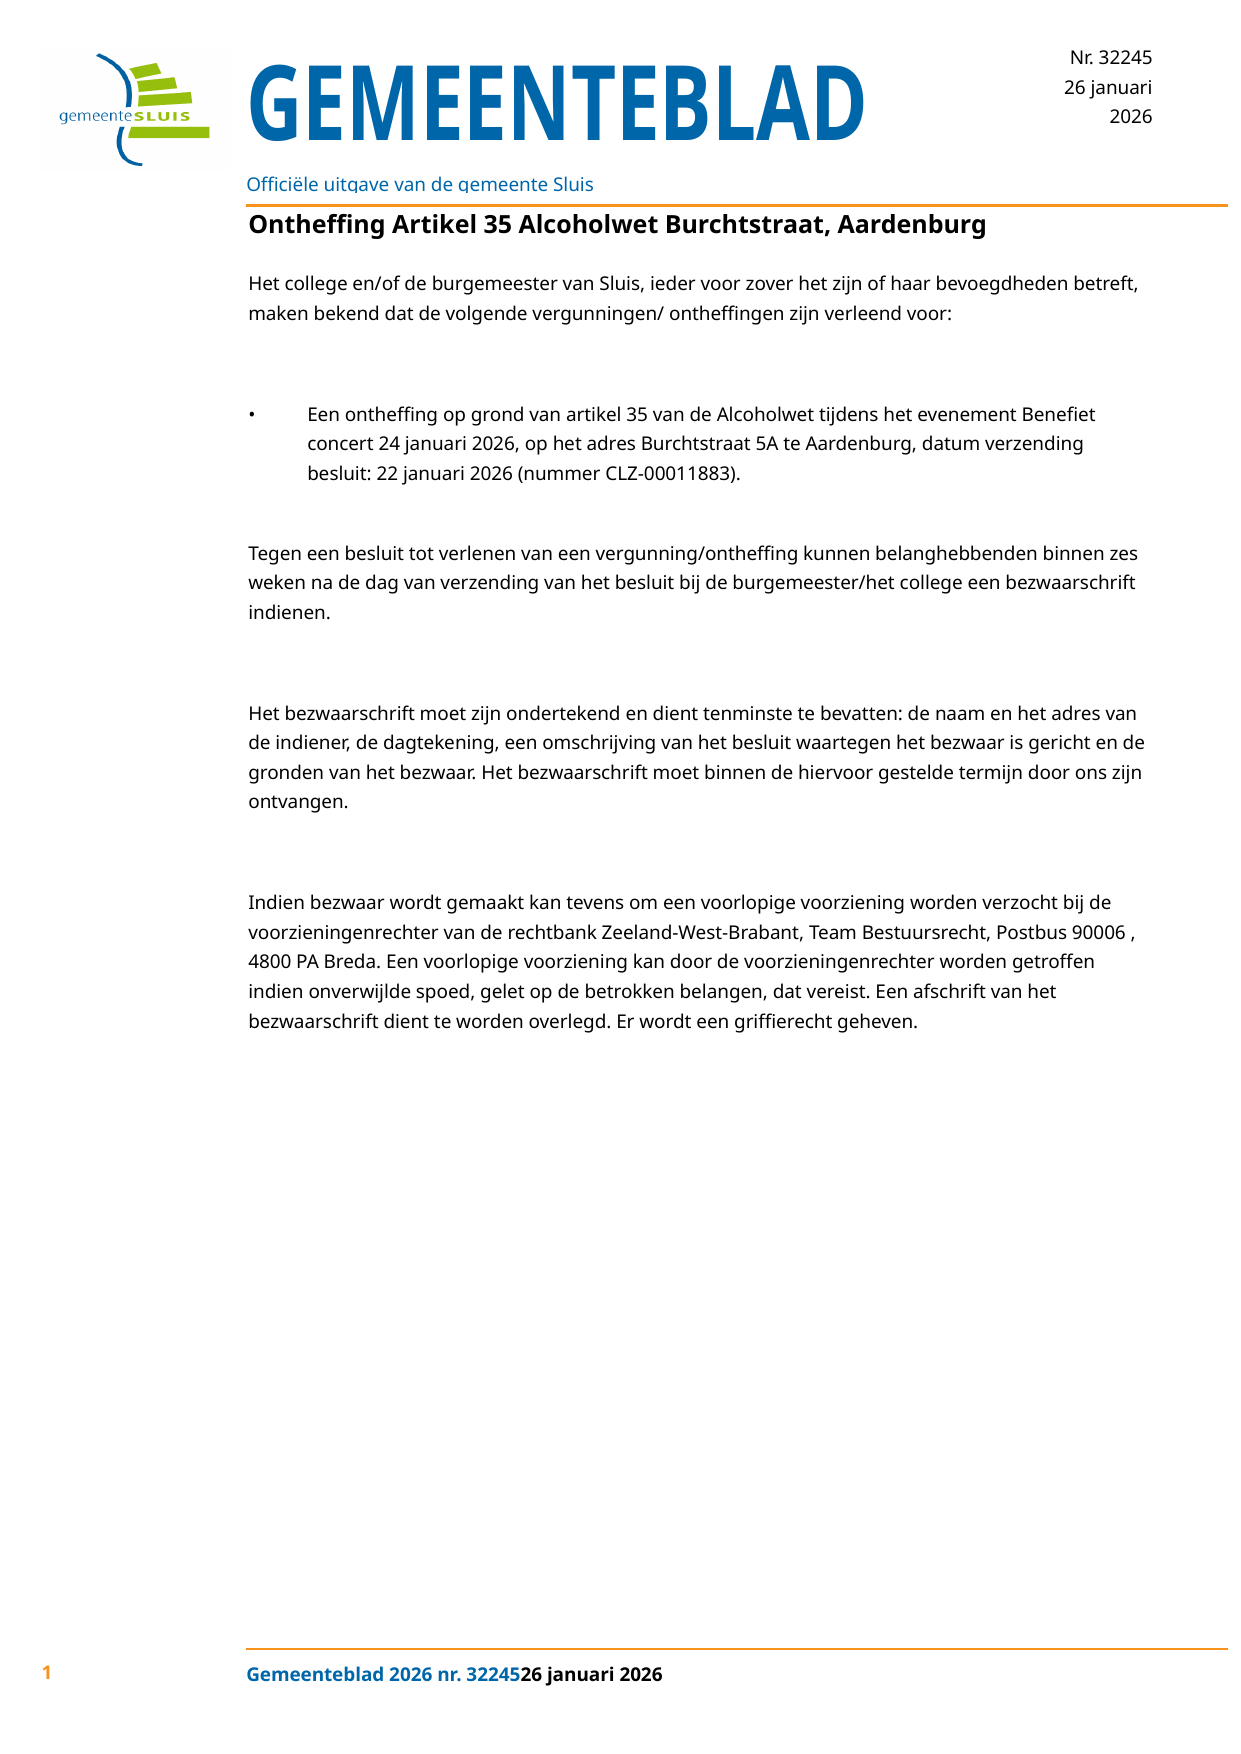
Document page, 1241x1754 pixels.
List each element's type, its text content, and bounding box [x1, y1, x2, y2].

text Indien bezwaar wordt gemaakt kan tevens om een voorlopige voorziening worden verzocht bij de voorzieningenrechter van de rechtbank Zeeland-West-Brabant, Team Bestuursrecht, Postbus 90006 , 4800 PA Breda. Een voorlopige voorziening kan door de voorzieningenrechter worden getroffen indien onverwijlde spoed, gelet op de betrokken belangen, dat vereist. Een afschrift van het bezwaarschrift dient te worden overlegd. Er wordt een griffierecht geheven. [248, 889, 1152, 1033]
text Het bezwaarschrift moet zijn ondertekend en dient tenminste te bevatten: de naam en het adres van de indiener, de dagtekening, een omschrijving van het besluit waartegen het bezwaar is gericht en de gronden van het bezwaar. Het bezwaarschrift moet binnen de hiervoor gestelde termijn door ons zijn ontvangen. [248, 700, 1152, 814]
text Het college en/of de burgemeester van Sluis, ieder voor zover het zijn of haar bevoegdheden betreft, maken bekend dat de volgende vergunningen/ ontheffingen zijn verleend voor: [248, 270, 1152, 326]
text Ontheffing Artikel 35 Alcoholwet Burchtstraat, Aardenburg [248, 207, 1152, 241]
picture [41, 47, 231, 172]
text Tegen een besluit tot verlenen van een vergunning/ontheffing kunnen belanghebbenden binnen zes weken na de dag van verzending van het besluit bij de burgemeester/het college een bezwaarschrift indienen. [248, 540, 1152, 625]
list Een ontheffing op grond van artikel 35 van de Alcoholwet tijdens het evenement Benefiet concert 24 januari 2026, op het adres Burchtstraat 5A te Aardenburg, datum verzending besluit: 22 januari 2026 (nummer CLZ-00011883). [248, 401, 1152, 486]
